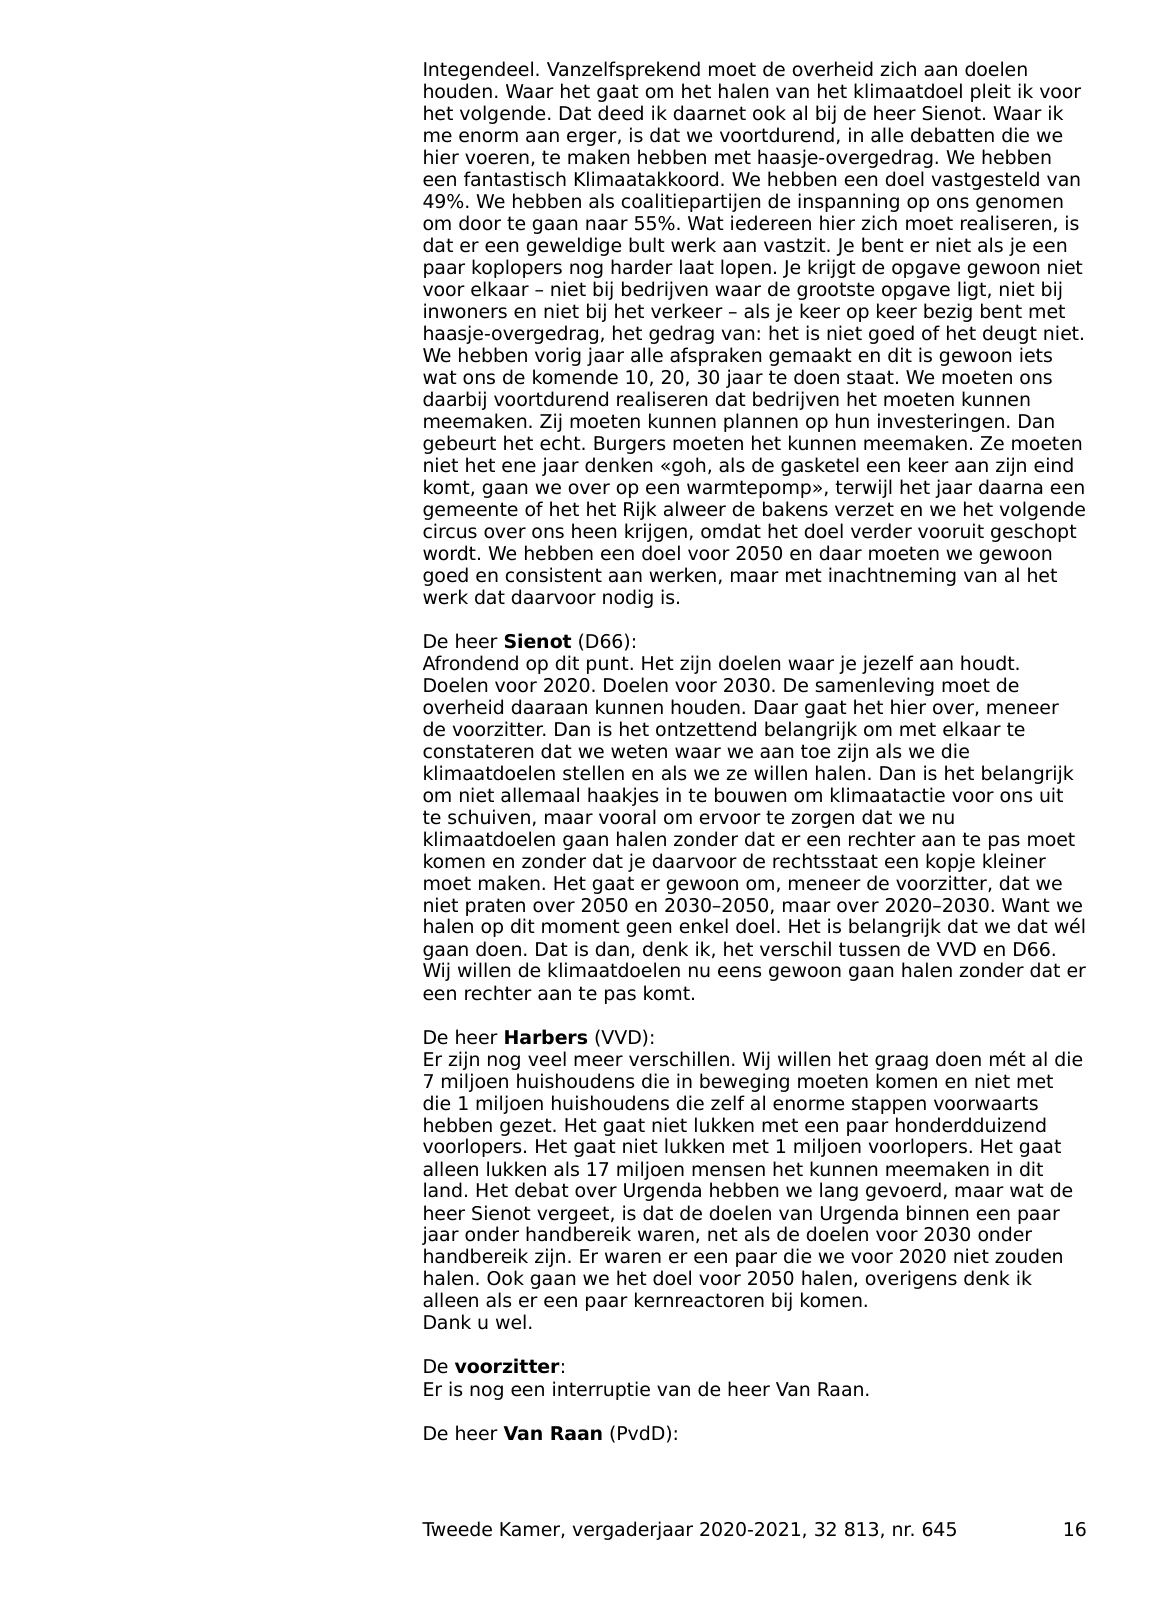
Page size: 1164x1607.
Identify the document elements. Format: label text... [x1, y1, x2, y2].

text Dank u wel. [422, 1312, 1087, 1334]
text De voorzitter: [422, 1356, 1087, 1378]
text Er is nog een interruptie van de heer Van Raan. [422, 1378, 1087, 1400]
text Er zijn nog veel meer verschillen. Wij willen het graag doen mét al die 7 miljoen huishoudens die in beweging moeten komen en niet met die 1 miljoen huishoudens die zelf al enorme stappen voorwaarts hebben gezet. Het gaat niet lukken met een paar honderdduizend voorlopers. Het gaat niet lukken met 1 miljoen voorlopers. Het gaat alleen lukken als 17 miljoen mensen het kunnen meemaken in dit land. Het debat over Urgenda hebben we lang gevoerd, maar wat de heer Sienot vergeet, is dat de doelen van Urgenda binnen een paar jaar onder handbereik waren, net als de doelen voor 2030 onder handbereik zijn. Er waren er een paar die we voor 2020 niet zouden halen. Ook gaan we het doel voor 2050 halen, overigens denk ik alleen als er een paar kernreactoren bij komen. [422, 1048, 1087, 1312]
text Integendeel. Vanzelfsprekend moet de overheid zich aan doelen houden. Waar het gaat om het halen van het klimaatdoel pleit ik voor het volgende. Dat deed ik daarnet ook al bij de heer Sienot. Waar ik me enorm aan erger, is dat we voortdurend, in alle debatten die we hier voeren, te maken hebben met haasje-overgedrag. We hebben een fantastisch Klimaatakkoord. We hebben een doel vastgesteld van 49%. We hebben als coalitiepartijen de inspanning op ons genomen om door te gaan naar 55%. Wat iedereen hier zich moet realiseren, is dat er een geweldige bult werk aan vastzit. Je bent er niet als je een paar koplopers nog harder laat lopen. Je krijgt de opgave gewoon niet voor elkaar – niet bij bedrijven waar de grootste opgave ligt, niet bij inwoners en niet bij het verkeer – als je keer op keer bezig bent met haasje-overgedrag, het gedrag van: het is niet goed of het deugt niet. We hebben vorig jaar alle afspraken gemaakt en dit is gewoon iets wat ons de komende 10, 20, 30 jaar te doen staat. We moeten ons daarbij voortdurend realiseren dat bedrijven het moeten kunnen meemaken. Zij moeten kunnen plannen op hun investeringen. Dan gebeurt het echt. Burgers moeten het kunnen meemaken. Ze moeten niet het ene jaar denken «goh, als de gasketel een keer aan zijn eind komt, gaan we over op een warmtepomp», terwijl het jaar daarna een gemeente of het het Rijk alweer de bakens verzet en we het volgende circus over ons heen krijgen, omdat het doel verder vooruit geschopt wordt. We hebben een doel voor 2050 en daar moeten we gewoon goed en consistent aan werken, maar met inachtneming van al het werk dat daarvoor nodig is. [422, 59, 1087, 608]
text Afrondend op dit punt. Het zijn doelen waar je jezelf aan houdt. Doelen voor 2020. Doelen voor 2030. De samenleving moet de overheid daaraan kunnen houden. Daar gaat het hier over, meneer de voorzitter. Dan is het ontzettend belangrijk om met elkaar te constateren dat we weten waar we aan toe zijn als we die klimaatdoelen stellen en als we ze willen halen. Dan is het belangrijk om niet allemaal haakjes in te bouwen om klimaatactie voor ons uit te schuiven, maar vooral om ervoor te zorgen dat we nu klimaatdoelen gaan halen zonder dat er een rechter aan te pas moet komen en zonder dat je daarvoor de rechtsstaat een kopje kleiner moet maken. Het gaat er gewoon om, meneer de voorzitter, dat we niet praten over 2050 en 2030–2050, maar over 2020–2030. Want we halen op dit moment geen enkel doel. Het is belangrijk dat we dat wél gaan doen. Dat is dan, denk ik, het verschil tussen de VVD en D66. Wij willen de klimaatdoelen nu eens gewoon gaan halen zonder dat er een rechter aan te pas komt. [422, 653, 1087, 1004]
text De heer Harbers (VVD): [422, 1027, 1087, 1048]
text De heer Sienot (D66): [422, 631, 1087, 653]
text De heer Van Raan (PvdD): [422, 1423, 1087, 1444]
